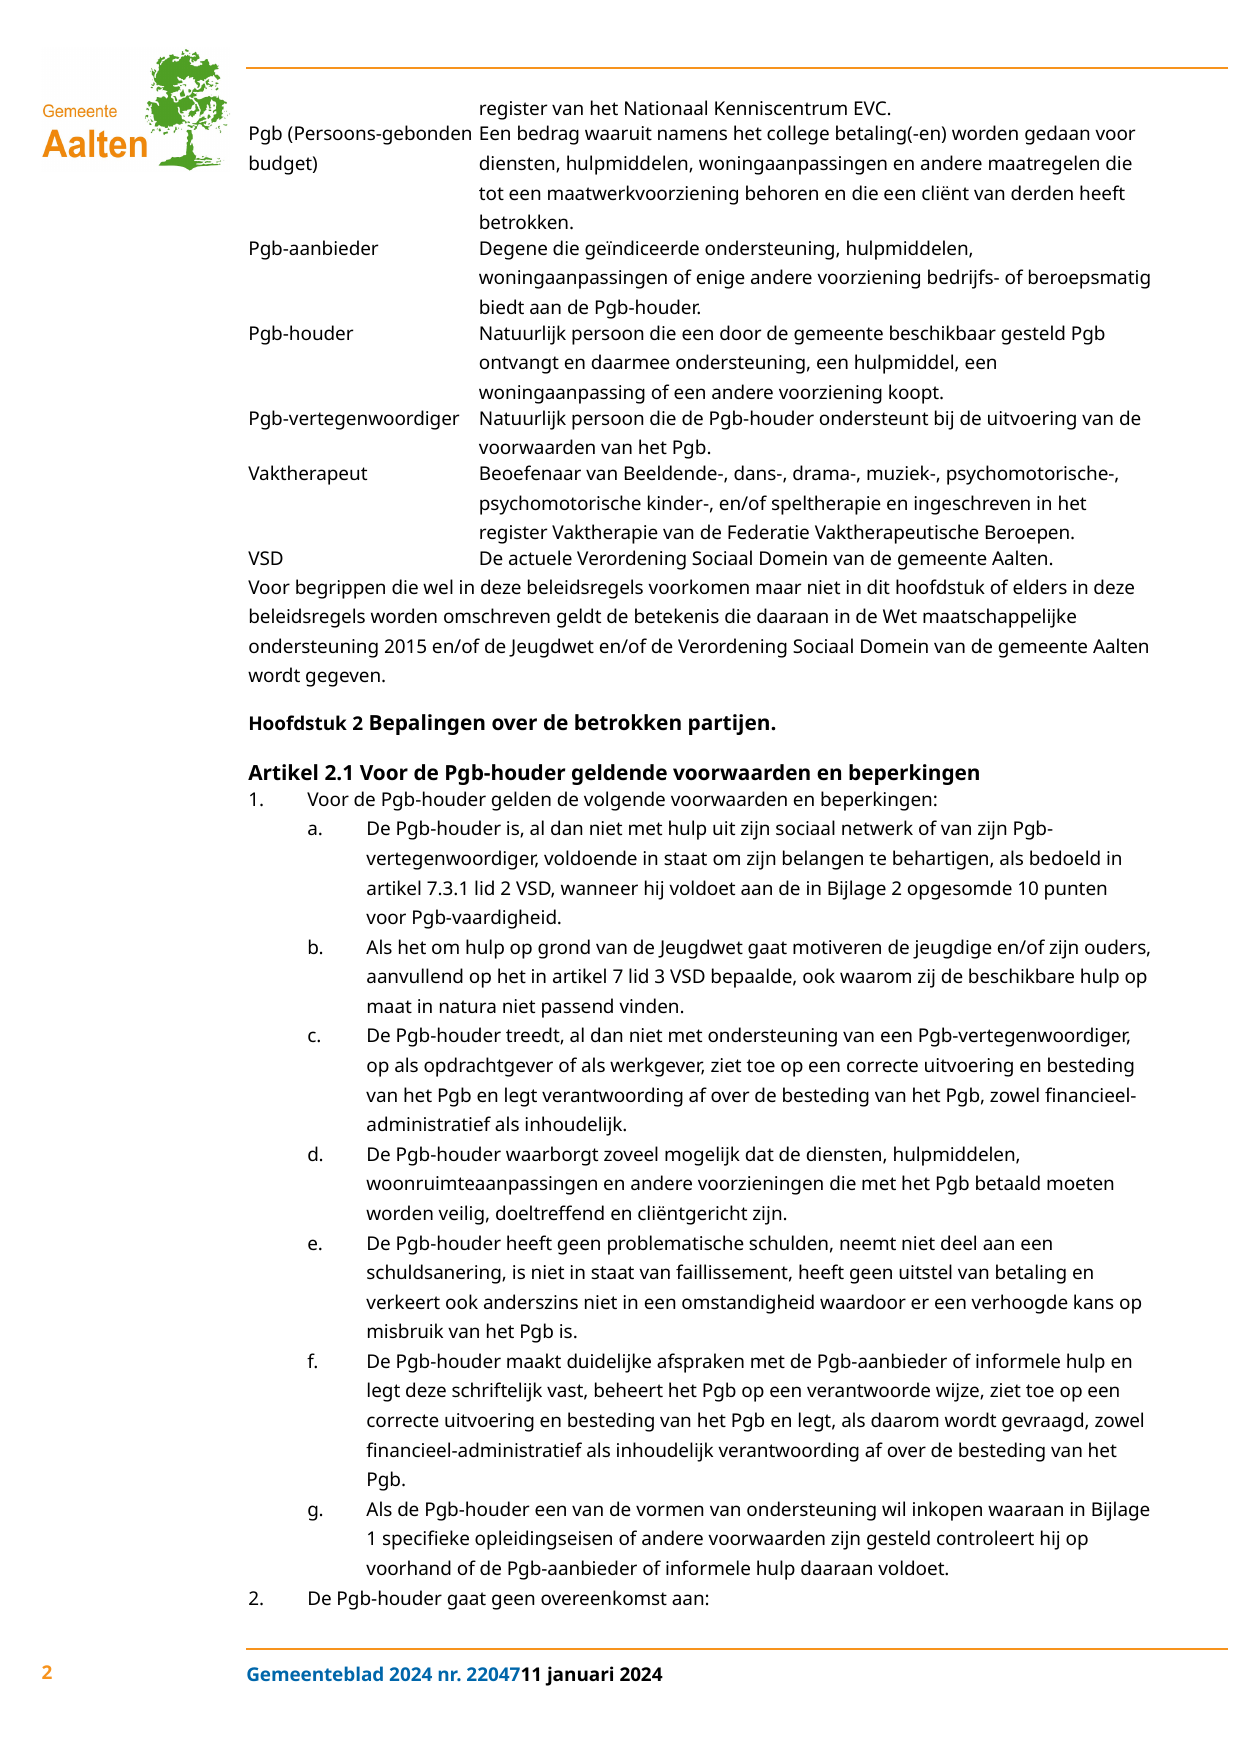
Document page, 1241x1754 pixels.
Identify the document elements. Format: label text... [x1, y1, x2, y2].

table_cell De actuele Verordening Sociaal Domein van de gemeente Aalten. [479, 545, 1152, 571]
text Voor begrippen die wel in deze beleidsregels voorkomen maar niet in dit hoofdstuk of elders in deze beleidsregels worden omschreven geldt de betekenis die daaraan in de Wet maatschappelijke ondersteuning 2015 en/of de Jeugdwet en/of de Verordening Sociaal Domein van de gemeente Aalten wordt gegeven. [248, 574, 1152, 688]
table_cell Pgb-houder [248, 320, 479, 405]
table_cell Een bedrag waaruit namens het college betaling(-en) worden gedaan voor diensten, hulpmiddelen, woningaanpassingen en andere maatregelen die tot een maatwerkvoorziening behoren en die een cliënt van derden heeft betrokken. [479, 121, 1152, 235]
list De Pgb-houder waarborgt zoveel mogelijk dat de diensten, hulpmiddelen, woonruimteaanpassingen en andere voorzieningen die met het Pgb betaald moeten worden veilig, doeltreffend en cliëntgericht zijn. [307, 1141, 1152, 1226]
list De Pgb-houder maakt duidelijke afspraken met de Pgb-aanbieder of informele hulp en legt deze schriftelijk vast, beheert het Pgb op een verantwoorde wijze, ziet toe op een correcte uitvoering en besteding van het Pgb en legt, als daarom wordt gevraagd, zowel financieel-administratief als inhoudelijk verantwoording af over de besteding van het Pgb. [307, 1348, 1152, 1492]
list Als het om hulp op grond van de Jeugdwet gaat motiveren de jeugdige en/of zijn ouders, aanvullend op het in artikel 7 lid 3 VSD bepaalde, ook waarom zij de beschikbare hulp op maat in natura niet passend vinden. [307, 934, 1152, 1019]
picture [41, 47, 231, 172]
list Voor de Pgb-houder gelden de volgende voorwaarden en beperkingen: [248, 786, 1152, 812]
list De Pgb-houder treedt, al dan niet met ondersteuning van een Pgb-vertegenwoordiger, op als opdrachtgever of als werkgever, ziet toe op een correcte uitvoering en besteding van het Pgb en legt verantwoording af over de besteding van het Pgb, zowel financieel-administratief als inhoudelijk. [307, 1023, 1152, 1137]
text Artikel 2.1 Voor de Pgb-houder geldende voorwaarden en beperkingen [248, 758, 1152, 786]
table_cell Pgb-aanbieder [248, 235, 479, 320]
table_cell Beoefenaar van Beeldende-, dans-, drama-, muziek-, psychomotorische-, psychomotorische kinder-, en/of speltherapie en ingeschreven in het register Vaktherapie van de Federatie Vaktherapeutische Beroepen. [479, 460, 1152, 545]
list De Pgb-houder heeft geen problematische schulden, neemt niet deel aan een schuldsanering, is niet in staat van faillissement, heeft geen uitstel van betaling en verkeert ook anderszins niet in een omstandigheid waardoor er een verhoogde kans op misbruik van het Pgb is. [307, 1230, 1152, 1344]
table_cell Natuurlijk persoon die een door de gemeente beschikbaar gesteld Pgb ontvangt en daarmee ondersteuning, een hulpmiddel, een woningaanpassing of een andere voorziening koopt. [479, 320, 1152, 405]
table_cell Pgb (Persoons-gebonden budget) [248, 121, 479, 235]
list Als de Pgb-houder een van de vormen van ondersteuning wil inkopen waaraan in Bijlage 1 specifieke opleidingseisen of andere voorwaarden zijn gesteld controleert hij op voorhand of de Pgb-aanbieder of informele hulp daaraan voldoet. [307, 1496, 1152, 1581]
table_cell Vaktherapeut [248, 460, 479, 545]
list De Pgb-houder is, al dan niet met hulp uit zijn sociaal netwerk of van zijn Pgb-vertegenwoordiger, voldoende in staat om zijn belangen te behartigen, als bedoeld in artikel 7.3.1 lid 2 VSD, wanneer hij voldoet aan de in Bijlage 2 opgesomde 10 punten voor Pgb-vaardigheid. [307, 816, 1152, 930]
list De Pgb-houder gaat geen overeenkomst aan: [248, 1585, 1152, 1611]
table_cell VSD [248, 545, 479, 571]
table_cell Degene die geïndiceerde ondersteuning, hulpmiddelen, woningaanpassingen of enige andere voorziening bedrijfs- of beroepsmatig biedt aan de Pgb-houder. [479, 235, 1152, 320]
table_cell Pgb-vertegenwoordiger [248, 405, 479, 460]
table_cell [248, 95, 479, 121]
text Hoofdstuk 2 Bepalingen over de betrokken partijen. [248, 708, 1152, 737]
table_cell Natuurlijk persoon die de Pgb-houder ondersteunt bij de uitvoering van de voorwaarden van het Pgb. [479, 405, 1152, 460]
table_cell register van het Nationaal Kenniscentrum EVC. [479, 95, 1152, 121]
